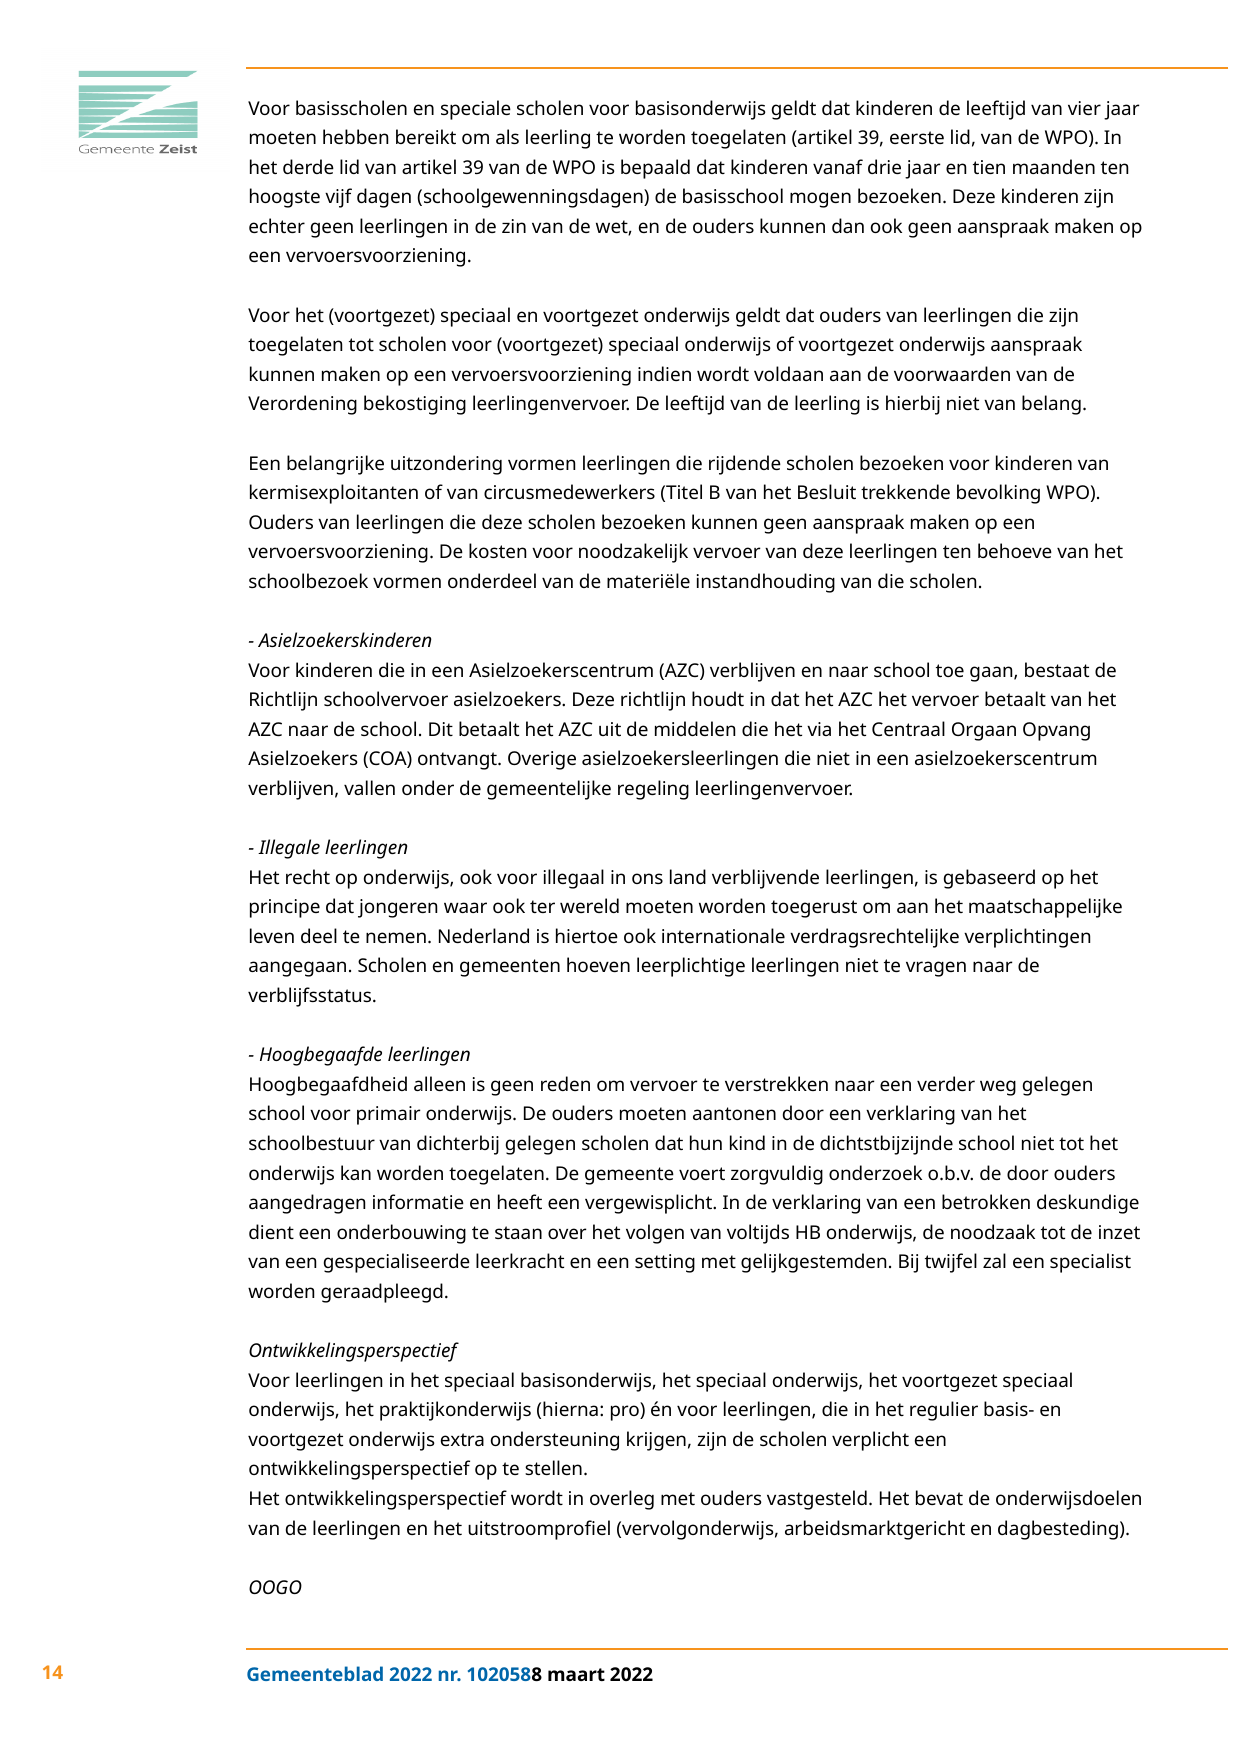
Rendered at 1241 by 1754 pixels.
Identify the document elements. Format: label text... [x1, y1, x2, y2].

text OOGO [248, 1574, 1152, 1600]
text Het ontwikkelingsperspectief wordt in overleg met ouders vastgesteld. Het bevat de onderwijsdoelen van de leerlingen en het uitstroomprofiel (vervolgonderwijs, arbeidsmarktgericht en dagbesteding). [248, 1485, 1152, 1541]
text - Illegale leerlingen [248, 834, 1152, 860]
text Voor kinderen die in een Asielzoekerscentrum (AZC) verblijven en naar school toe gaan, bestaat de Richtlijn schoolvervoer asielzoekers. Deze richtlijn houdt in dat het AZC het vervoer betaalt van het AZC naar de school. Dit betaalt het AZC uit de middelen die het via het Centraal Orgaan Opvang Asielzoekers (COA) ontvangt. Overige asielzoekersleerlingen die niet in een asielzoekerscentrum verblijven, vallen onder de gemeentelijke regeling leerlingenvervoer. [248, 657, 1152, 801]
text - Hoogbegaafde leerlingen [248, 1041, 1152, 1067]
text Het recht op onderwijs, ook voor illegaal in ons land verblijvende leerlingen, is gebaseerd op het principe dat jongeren waar ook ter wereld moeten worden toegerust om aan het maatschappelijke leven deel te nemen. Nederland is hiertoe ook internationale verdragsrechtelijke verplichtingen aangegaan. Scholen en gemeenten hoeven leerplichtige leerlingen niet te vragen naar de verblijfsstatus. [248, 864, 1152, 1008]
text Voor basisscholen en speciale scholen voor basisonderwijs geldt dat kinderen de leeftijd van vier jaar moeten hebben bereikt om als leerling te worden toegelaten (artikel 39, eerste lid, van de WPO). In het derde lid van artikel 39 van de WPO is bepaald dat kinderen vanaf drie jaar en tien maanden ten hoogste vijf dagen (schoolgewenningsdagen) de basisschool mogen bezoeken. Deze kinderen zijn echter geen leerlingen in de zin van de wet, en de ouders kunnen dan ook geen aanspraak maken op een vervoersvoorziening. [248, 95, 1152, 268]
text Hoogbegaafdheid alleen is geen reden om vervoer te verstrekken naar een verder weg gelegen school voor primair onderwijs. De ouders moeten aantonen door een verklaring van het schoolbestuur van dichterbij gelegen scholen dat hun kind in de dichtstbijzijnde school niet tot het onderwijs kan worden toegelaten. De gemeente voert zorgvuldig onderzoek o.b.v. de door ouders aangedragen informatie en heeft een vergewisplicht. In de verklaring van een betrokken deskundige dient een onderbouwing te staan over het volgen van voltijds HB onderwijs, de noodzaak tot de inzet van een gespecialiseerde leerkracht en een setting met gelijkgestemden. Bij twijfel zal een specialist worden geraadpleegd. [248, 1071, 1152, 1304]
text Voor het (voortgezet) speciaal en voortgezet onderwijs geldt dat ouders van leerlingen die zijn toegelaten tot scholen voor (voortgezet) speciaal onderwijs of voortgezet onderwijs aanspraak kunnen maken op een vervoersvoorziening indien wordt voldaan aan de voorwaarden van de Verordening bekostiging leerlingenvervoer. De leeftijd van de leerling is hierbij niet van belang. [248, 302, 1152, 416]
text - Asielzoekerskinderen [248, 627, 1152, 653]
text Ontwikkelingsperspectief [248, 1337, 1152, 1363]
picture [41, 47, 231, 172]
text Een belangrijke uitzondering vormen leerlingen die rijdende scholen bezoeken voor kinderen van kermisexploitanten of van circusmedewerkers (Titel B van het Besluit trekkende bevolking WPO). Ouders van leerlingen die deze scholen bezoeken kunnen geen aanspraak maken op een vervoersvoorziening. De kosten voor noodzakelijk vervoer van deze leerlingen ten behoeve van het schoolbezoek vormen onderdeel van de materiële instandhouding van die scholen. [248, 450, 1152, 594]
text Voor leerlingen in het speciaal basisonderwijs, het speciaal onderwijs, het voortgezet speciaal onderwijs, het praktijkonderwijs (hierna: pro) én voor leerlingen, die in het regulier basis- en voortgezet onderwijs extra ondersteuning krijgen, zijn de scholen verplicht een ontwikkelingsperspectief op te stellen. [248, 1367, 1152, 1481]
